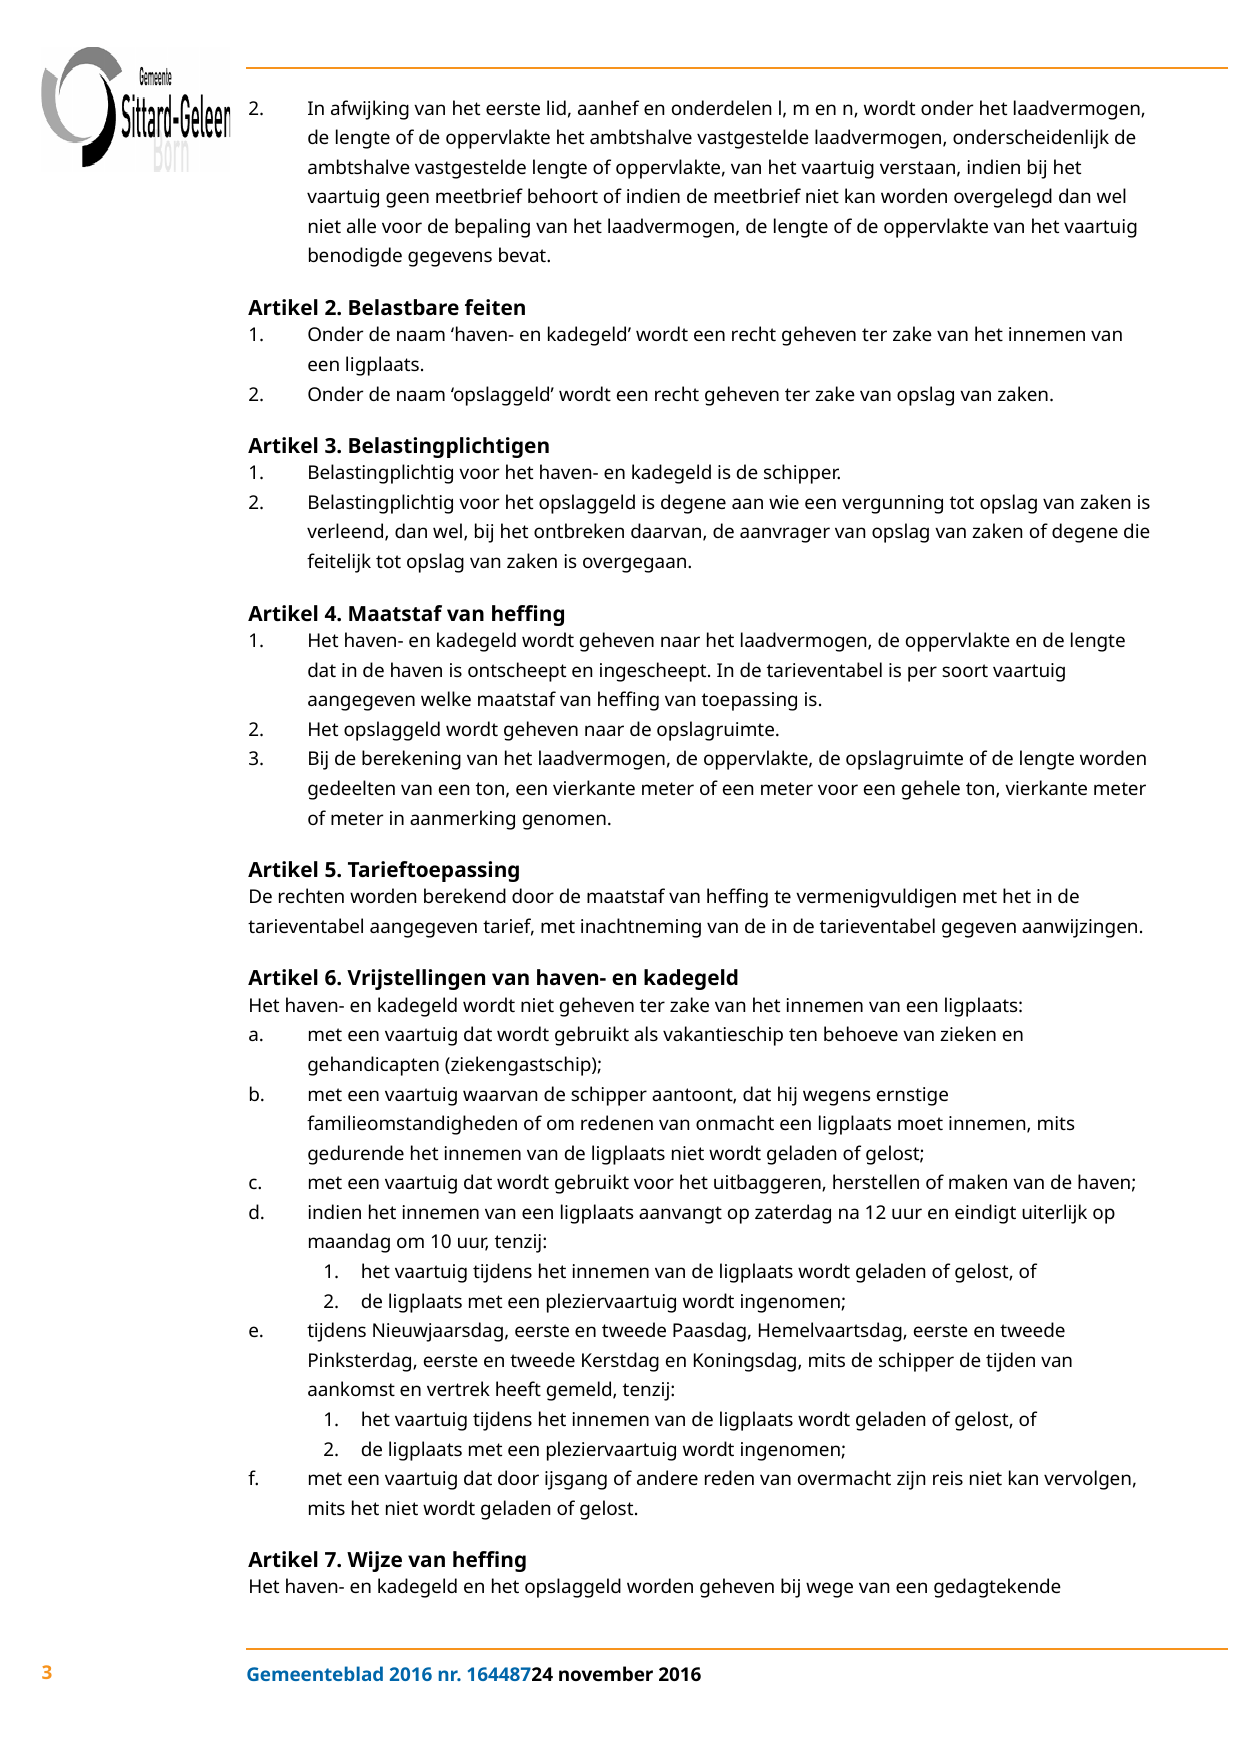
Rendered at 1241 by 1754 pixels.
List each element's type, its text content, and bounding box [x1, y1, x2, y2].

list tijdens Nieuwjaarsdag, eerste en tweede Paasdag, Hemelvaartsdag, eerste en tweede Pinksterdag, eerste en tweede Kerstdag en Koningsdag, mits de schipper de tijden van aankomst en vertrek heeft gemeld, tenzij: [248, 1317, 1152, 1402]
list In afwijking van het eerste lid, aanhef en onderdelen l, m en n, wordt onder het laadvermogen, de lengte of de oppervlakte het ambtshalve vastgestelde laadvermogen, onderscheidenlijk de ambtshalve vastgestelde lengte of oppervlakte, van het vaartuig verstaan, indien bij het vaartuig geen meetbrief behoort of indien de meetbrief niet kan worden overgelegd dan wel niet alle voor de bepaling van het laadvermogen, de lengte of de oppervlakte van het vaartuig benodigde gegevens bevat. [248, 95, 1152, 268]
list Bij de berekening van het laadvermogen, de oppervlakte, de opslagruimte of de lengte worden gedeelten van een ton, een vierkante meter of een meter voor een gehele ton, vierkante meter of meter in aanmerking genomen. [248, 746, 1152, 830]
list Het opslaggeld wordt geheven naar de opslagruimte. [248, 716, 1152, 742]
list Het haven- en kadegeld wordt geheven naar het laadvermogen, de oppervlakte en de lengte dat in de haven is ontscheept en ingescheept. In de tarieventabel is per soort vaartuig aangegeven welke maatstaf van heffing van toepassing is. [248, 627, 1152, 712]
list Onder de naam ‘haven- en kadegeld’ wordt een recht geheven ter zake van het innemen van een ligplaats. [248, 322, 1152, 377]
list het vaartuig tijdens het innemen van de ligplaats wordt geladen of gelost, of [323, 1406, 1152, 1432]
list met een vaartuig waarvan de schipper aantoont, dat hij wegens ernstige familieomstandigheden of om redenen van onmacht een ligplaats moet innemen, mits gedurende het innemen van de ligplaats niet wordt geladen of gelost; [248, 1081, 1152, 1166]
list Belastingplichtig voor het opslaggeld is degene aan wie een vergunning tot opslag van zaken is verleend, dan wel, bij het ontbreken daarvan, de aanvrager van opslag van zaken of degene die feitelijk tot opslag van zaken is overgegaan. [248, 489, 1152, 574]
list Belastingplichtig voor het haven- en kadegeld is de schipper. [248, 459, 1152, 485]
text Artikel 4. Maatstaf van heffing [248, 599, 1152, 627]
list de ligplaats met een pleziervaartuig wordt ingenomen; [323, 1288, 1152, 1313]
list de ligplaats met een pleziervaartuig wordt ingenomen; [323, 1436, 1152, 1461]
list indien het innemen van een ligplaats aanvangt op zaterdag na 12 uur en eindigt uiterlijk op maandag om 10 uur, tenzij: [248, 1199, 1152, 1254]
text Het haven- en kadegeld en het opslaggeld worden geheven bij wege van een gedagtekende [248, 1574, 1152, 1599]
text Artikel 6. Vrijstellingen van haven- en kadegeld [248, 963, 1152, 992]
picture [41, 47, 231, 172]
list met een vaartuig dat door ijsgang of andere reden van overmacht zijn reis niet kan vervolgen, mits het niet wordt geladen of gelost. [248, 1465, 1152, 1521]
list het vaartuig tijdens het innemen van de ligplaats wordt geladen of gelost, of [323, 1258, 1152, 1284]
text De rechten worden berekend door de maatstaf van heffing te vermenigvuldigen met het in de tarieventabel aangegeven tarief, met inachtneming van de in de tarieventabel gegeven aanwijzingen. [248, 883, 1152, 939]
list met een vaartuig dat wordt gebruikt als vakantieschip ten behoeve van zieken en gehandicapten (ziekengastschip); [248, 1022, 1152, 1077]
text Artikel 5. Tarieftoepassing [248, 855, 1152, 883]
text Artikel 7. Wijze van heffing [248, 1545, 1152, 1574]
text Artikel 2. Belastbare feiten [248, 293, 1152, 322]
text Het haven- en kadegeld wordt niet geheven ter zake van het innemen van een ligplaats: [248, 992, 1152, 1018]
list met een vaartuig dat wordt gebruikt voor het uitbaggeren, herstellen of maken van de haven; [248, 1169, 1152, 1195]
list Onder de naam ‘opslaggeld’ wordt een recht geheven ter zake van opslag van zaken. [248, 381, 1152, 406]
text Artikel 3. Belastingplichtigen [248, 431, 1152, 459]
